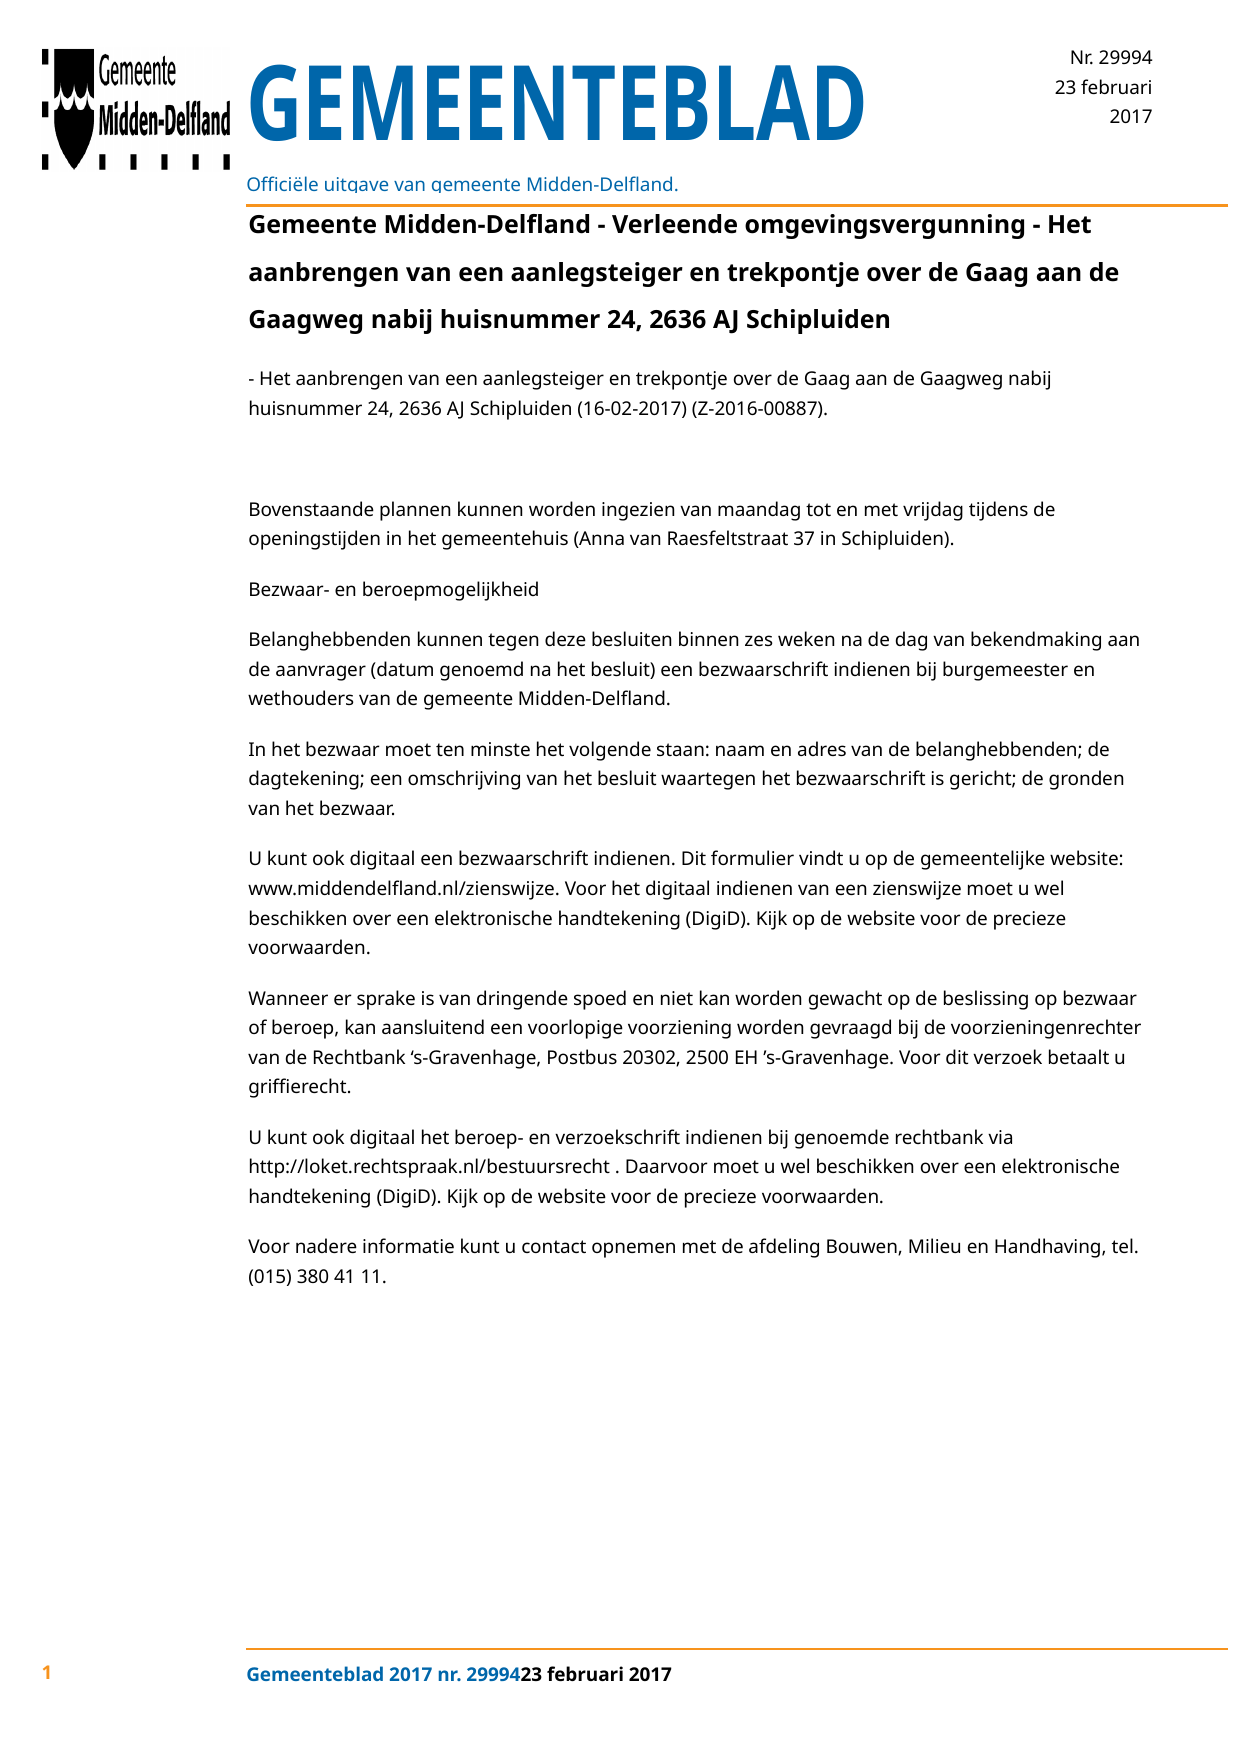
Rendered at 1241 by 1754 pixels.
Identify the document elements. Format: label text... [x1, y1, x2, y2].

text Bezwaar- en beroepmogelijkheid [248, 576, 1152, 602]
text U kunt ook digitaal een bezwaarschrift indienen. Dit formulier vindt u op de gemeentelijke website: www.middendelfland.nl/zienswijze. Voor het digitaal indienen van een zienswijze moet u wel beschikken over een elektronische handtekening (DigiD). Kijk op de website voor de precieze voorwaarden. [248, 846, 1152, 960]
text - Het aanbrengen van een aanlegsteiger en trekpontje over de Gaag aan de Gaagweg nabij huisnummer 24, 2636 AJ Schipluiden (16-02-2017) (Z-2016-00887). [248, 366, 1152, 421]
text Voor nadere informatie kunt u contact opnemen met de afdeling Bouwen, Milieu en Handhaving, tel. (015) 380 41 11. [248, 1233, 1152, 1289]
text Gemeente Midden-Delfland - Verleende omgevingsvergunning - Het aanbrengen van een aanlegsteiger en trekpontje over de Gaag aan de Gaagweg nabij huisnummer 24, 2636 AJ Schipluiden [248, 207, 1152, 336]
picture [41, 47, 231, 172]
text Bovenstaande plannen kunnen worden ingezien van maandag tot en met vrijdag tijdens de openingstijden in het gemeentehuis (Anna van Raesfeltstraat 37 in Schipluiden). [248, 496, 1152, 551]
text Belanghebbenden kunnen tegen deze besluiten binnen zes weken na de dag van bekendmaking aan de aanvrager (datum genoemd na het besluit) een bezwaarschrift indienen bij burgemeester en wethouders van de gemeente Midden-Delfland. [248, 626, 1152, 711]
text In het bezwaar moet ten minste het volgende staan: naam en adres van de belanghebbenden; de dagtekening; een omschrijving van het besluit waartegen het bezwaarschrift is gericht; de gronden van het bezwaar. [248, 736, 1152, 821]
text Wanneer er sprake is van dringende spoed en niet kan worden gewacht op de beslissing op bezwaar of beroep, kan aansluitend een voorlopige voorziening worden gevraagd bij de voorzieningenrechter van de Rechtbank ‘s-Gravenhage, Postbus 20302, 2500 EH ’s-Gravenhage. Voor dit verzoek betaalt u griffierecht. [248, 985, 1152, 1099]
text U kunt ook digitaal het beroep- en verzoekschrift indienen bij genoemde rechtbank via http://loket.rechtspraak.nl/bestuursrecht . Daarvoor moet u wel beschikken over een elektronische handtekening (DigiD). Kijk op de website voor de precieze voorwaarden. [248, 1124, 1152, 1209]
